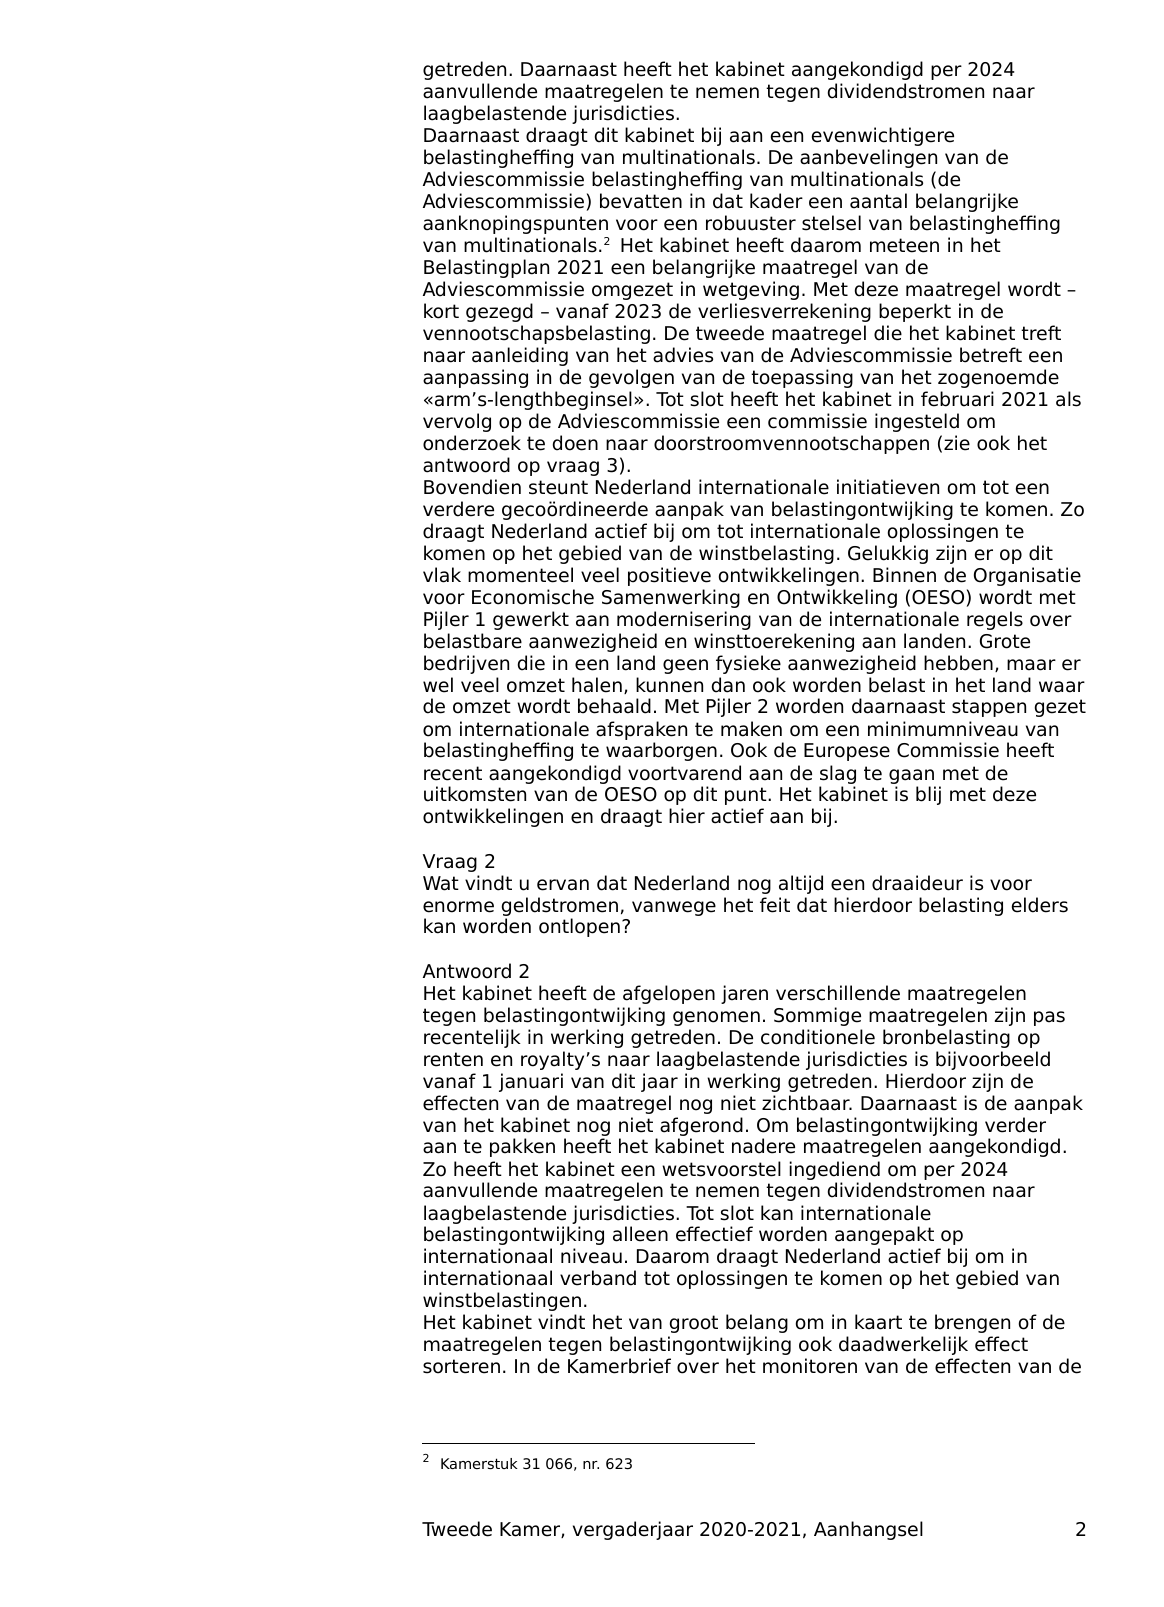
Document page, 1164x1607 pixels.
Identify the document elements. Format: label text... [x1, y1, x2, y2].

text Vraag 2 [422, 851, 1087, 872]
text getreden. Daarnaast heeft het kabinet aangekondigd per 2024 aanvullende maatregelen te nemen tegen dividendstromen naar laagbelastende jurisdicties. [422, 59, 1087, 125]
text Antwoord 2 [422, 961, 1087, 983]
text Bovendien steunt Nederland internationale initiatieven om tot een verdere gecoördineerde aanpak van belastingontwijking te komen. Zo draagt Nederland actief bij om tot internationale oplossingen te komen op het gebied van de winstbelasting. Gelukkig zijn er op dit vlak momenteel veel positieve ontwikkelingen. Binnen de Organisatie voor Economische Samenwerking en Ontwikkeling (OESO) wordt met Pijler 1 gewerkt aan modernisering van de internationale regels over belastbare aanwezigheid en winsttoerekening aan landen. Grote bedrijven die in een land geen fysieke aanwezigheid hebben, maar er wel veel omzet halen, kunnen dan ook worden belast in het land waar de omzet wordt behaald. Met Pijler 2 worden daarnaast stappen gezet om internationale afspraken te maken om een minimumniveau van belastingheffing te waarborgen. Ook de Europese Commissie heeft recent aangekondigd voortvarend aan de slag te gaan met de uitkomsten van de OESO op dit punt. Het kabinet is blij met deze ontwikkelingen en draagt hier actief aan bij. [422, 477, 1087, 828]
text Kamerstuk 31 066, nr. 623 [422, 1452, 1087, 1474]
text Het kabinet vindt het van groot belang om in kaart te brengen of de maatregelen tegen belastingontwijking ook daadwerkelijk effect sorteren. In de Kamerbrief over het monitoren van de effecten van de [422, 1312, 1087, 1378]
text Daarnaast draagt dit kabinet bij aan een evenwichtigere belastingheffing van multinationals. De aanbevelingen van de Adviescommissie belastingheffing van multinationals (de Adviescommissie) bevatten in dat kader een aantal belangrijke aanknopingspunten voor een robuuster stelsel van belastingheffing van multinationals. Het kabinet heeft daarom meteen in het Belastingplan 2021 een belangrijke maatregel van de Adviescommissie omgezet in wetgeving. Met deze maatregel wordt – kort gezegd – vanaf 2023 de verliesverrekening beperkt in de vennootschapsbelasting. De tweede maatregel die het kabinet treft naar aanleiding van het advies van de Adviescommissie betreft een aanpassing in de gevolgen van de toepassing van het zogenoemde «arm’s-lengthbeginsel». Tot slot heeft het kabinet in februari 2021 als vervolg op de Adviescommissie een commissie ingesteld om onderzoek te doen naar doorstroomvennootschappen (zie ook het antwoord op vraag 3). [422, 125, 1087, 477]
text Het kabinet heeft de afgelopen jaren verschillende maatregelen tegen belastingontwijking genomen. Sommige maatregelen zijn pas recentelijk in werking getreden. De conditionele bronbelasting op renten en royalty’s naar laagbelastende jurisdicties is bijvoorbeeld vanaf 1 januari van dit jaar in werking getreden. Hierdoor zijn de effecten van de maatregel nog niet zichtbaar. Daarnaast is de aanpak van het kabinet nog niet afgerond. Om belastingontwijking verder aan te pakken heeft het kabinet nadere maatregelen aangekondigd. Zo heeft het kabinet een wetsvoorstel ingediend om per 2024 aanvullende maatregelen te nemen tegen dividendstromen naar laagbelastende jurisdicties. Tot slot kan internationale belastingontwijking alleen effectief worden aangepakt op internationaal niveau. Daarom draagt Nederland actief bij om in internationaal verband tot oplossingen te komen op het gebied van winstbelastingen. [422, 983, 1087, 1312]
text Wat vindt u ervan dat Nederland nog altijd een draaideur is voor enorme geldstromen, vanwege het feit dat hierdoor belasting elders kan worden ontlopen? [422, 872, 1087, 938]
